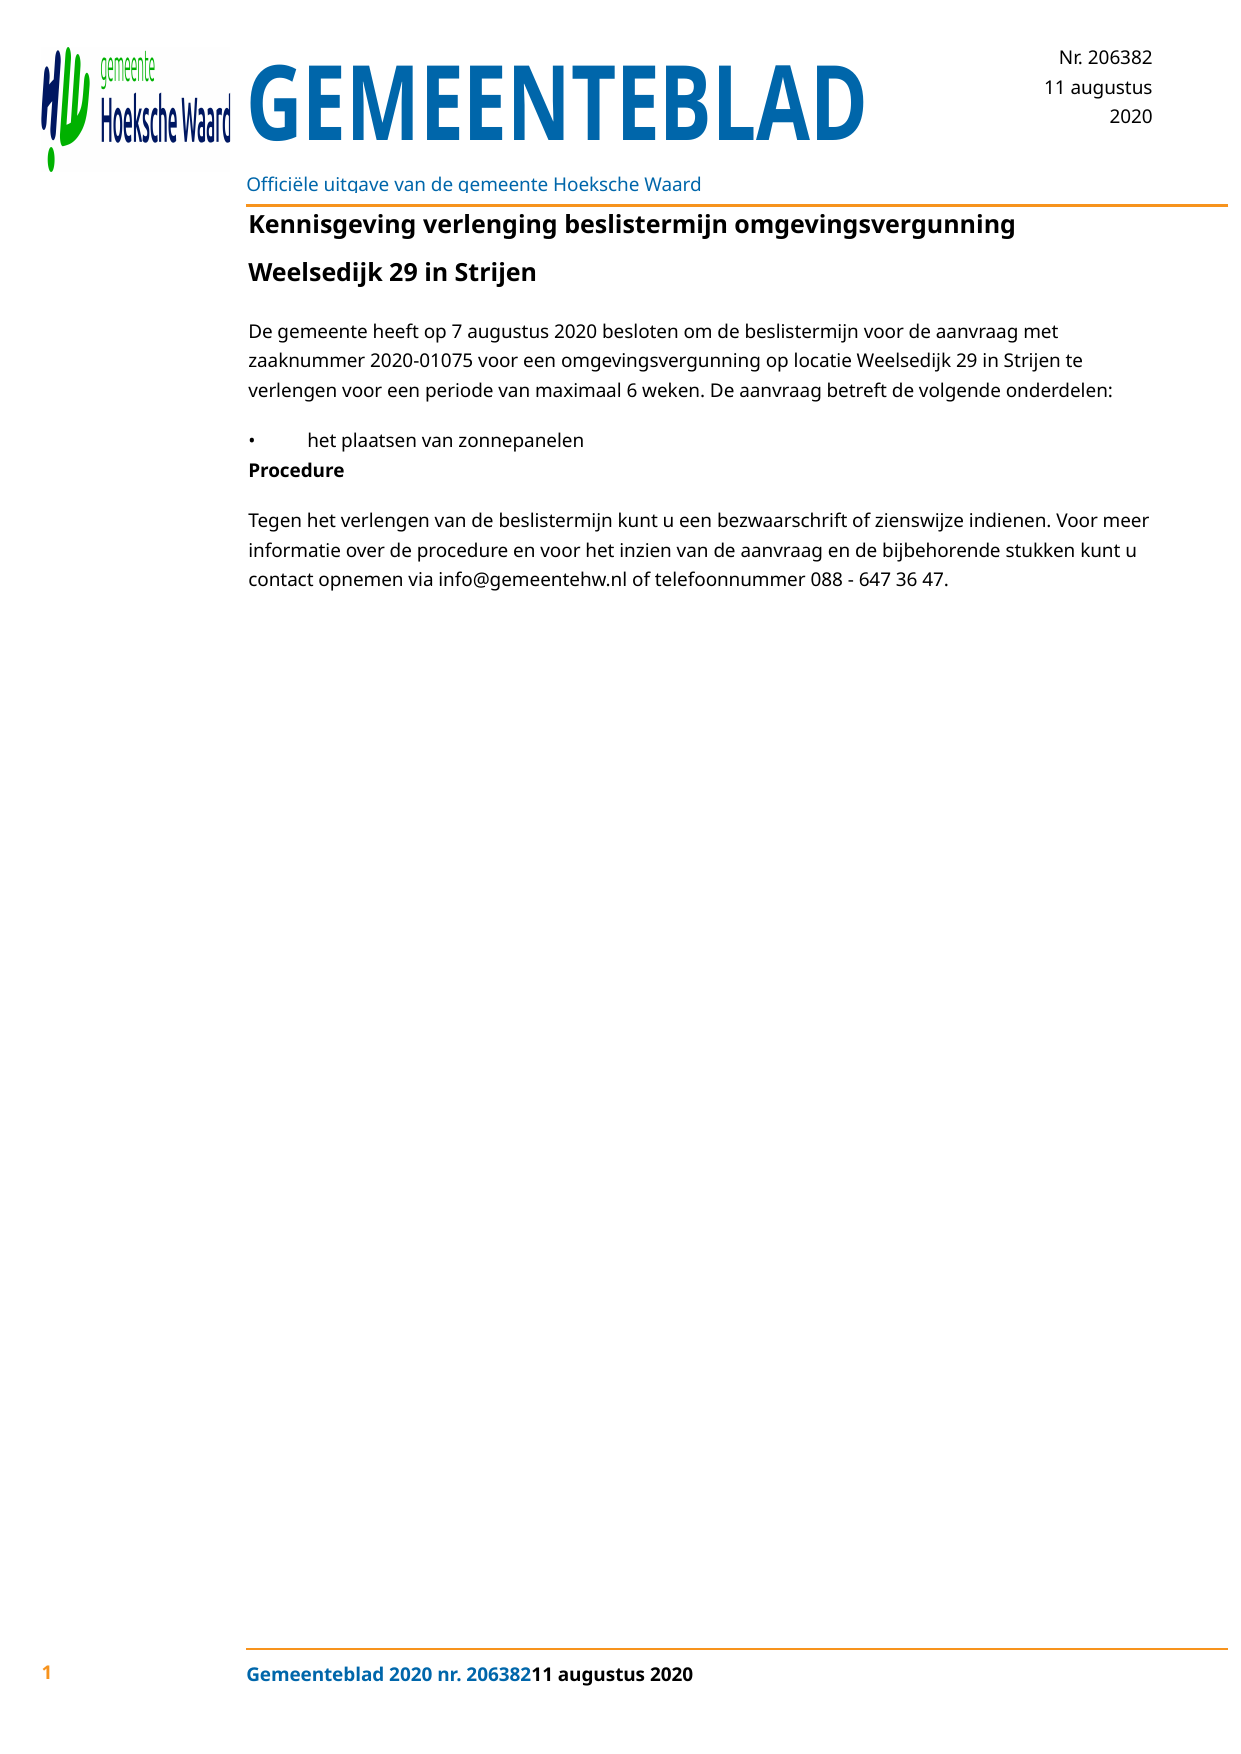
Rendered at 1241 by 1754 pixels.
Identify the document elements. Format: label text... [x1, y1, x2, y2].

text Procedure [248, 457, 1152, 483]
text De gemeente heeft op 7 augustus 2020 besloten om de beslistermijn voor de aanvraag met zaaknummer 2020-01075 voor een omgevingsvergunning op locatie Weelsedijk 29 in Strijen te verlengen voor een periode van maximaal 6 weken. De aanvraag betreft de volgende onderdelen: [248, 318, 1152, 403]
text Kennisgeving verlenging beslistermijn omgevingsvergunning Weelsedijk 29 in Strijen [248, 207, 1152, 288]
text Tegen het verlengen van de beslistermijn kunt u een bezwaarschrift of zienswijze indienen. Voor meer informatie over de procedure en voor het inzien van de aanvraag en de bijbehorende stukken kunt u contact opnemen via info@gemeentehw.nl of telefoonnummer 088 - 647 36 47. [248, 507, 1152, 592]
list het plaatsen van zonnepanelen [248, 427, 1152, 453]
picture [41, 47, 231, 172]
